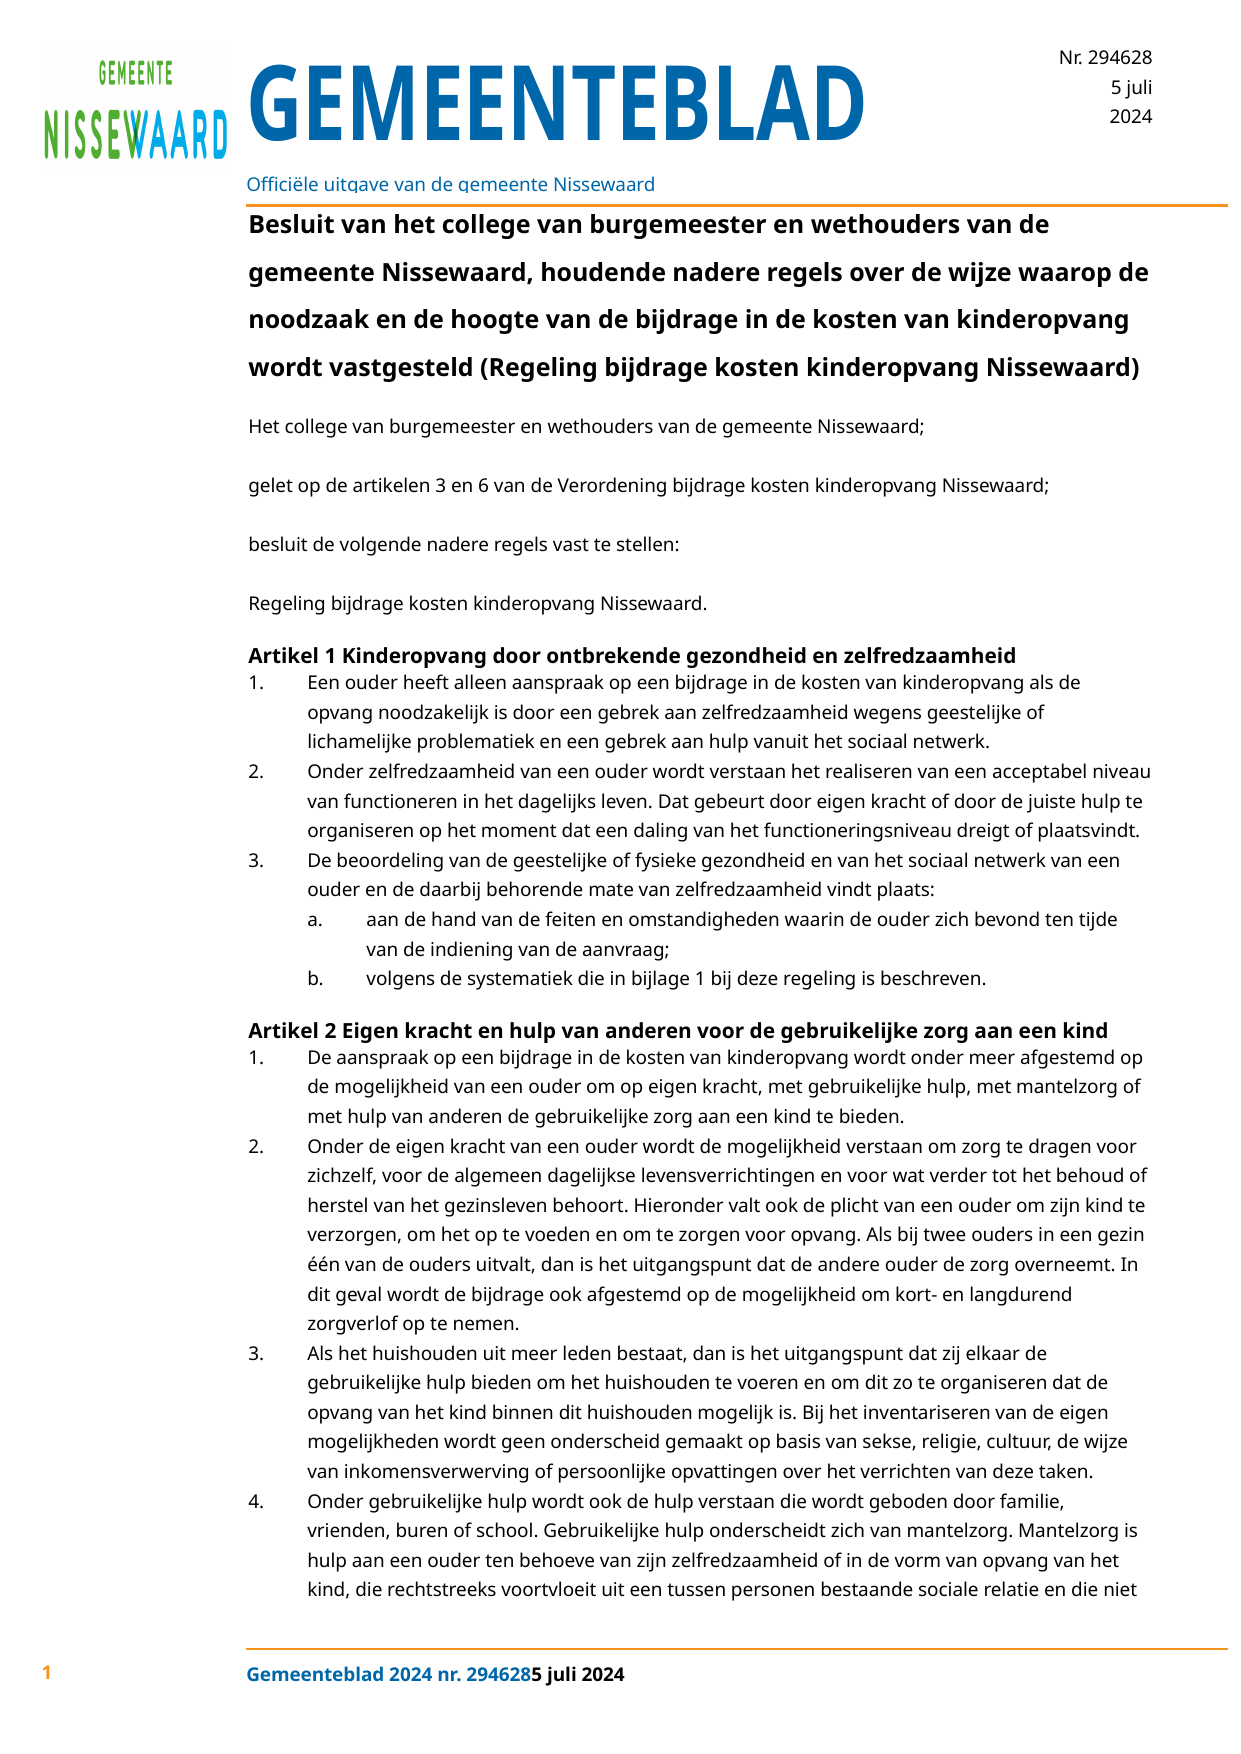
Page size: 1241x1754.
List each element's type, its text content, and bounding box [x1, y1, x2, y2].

text Artikel 2 Eigen kracht en hulp van anderen voor de gebruikelijke zorg aan een kind [248, 1016, 1152, 1044]
list Een ouder heeft alleen aanspraak op een bijdrage in de kosten van kinderopvang als de opvang noodzakelijk is door een gebrek aan zelfredzaamheid wegens geestelijke of lichamelijke problematiek en een gebrek aan hulp vanuit het sociaal netwerk. [248, 669, 1152, 754]
text gelet op de artikelen 3 en 6 van de Verordening bijdrage kosten kinderopvang Nissewaard; [248, 472, 1152, 498]
picture [41, 47, 231, 172]
list Onder de eigen kracht van een ouder wordt de mogelijkheid verstaan om zorg te dragen voor zichzelf, voor de algemeen dagelijkse levensverrichtingen en voor wat verder tot het behoud of herstel van het gezinsleven behoort. Hieronder valt ook de plicht van een ouder om zijn kind te verzorgen, om het op te voeden en om te zorgen voor opvang. Als bij twee ouders in een gezin één van de ouders uitvalt, dan is het uitgangspunt dat de andere ouder de zorg overneemt. In dit geval wordt de bijdrage ook afgestemd op de mogelijkheid om kort- en langdurend zorgverlof op te nemen. [248, 1133, 1152, 1336]
text Besluit van het college van burgemeester en wethouders van de gemeente Nissewaard, houdende nadere regels over de wijze waarop de noodzaak en de hoogte van de bijdrage in de kosten van kinderopvang wordt vastgesteld (Regeling bijdrage kosten kinderopvang Nissewaard) [248, 207, 1152, 384]
list aan de hand van de feiten en omstandigheden waarin de ouder zich bevond ten tijde van de indiening van de aanvraag; [307, 906, 1152, 961]
list Als het huishouden uit meer leden bestaat, dan is het uitgangspunt dat zij elkaar de gebruikelijke hulp bieden om het huishouden te voeren en om dit zo te organiseren dat de opvang van het kind binnen dit huishouden mogelijk is. Bij het inventariseren van de eigen mogelijkheden wordt geen onderscheid gemaakt op basis van sekse, religie, cultuur, de wijze van inkomensverwerving of persoonlijke opvattingen over het verrichten van deze taken. [248, 1340, 1152, 1484]
text Artikel 1 Kinderopvang door ontbrekende gezondheid en zelfredzaamheid [248, 641, 1152, 669]
text Het college van burgemeester en wethouders van de gemeente Nissewaard; [248, 413, 1152, 439]
text besluit de volgende nadere regels vast te stellen: [248, 531, 1152, 557]
list De aanspraak op een bijdrage in de kosten van kinderopvang wordt onder meer afgestemd op de mogelijkheid van een ouder om op eigen kracht, met gebruikelijke hulp, met mantelzorg of met hulp van anderen de gebruikelijke zorg aan een kind te bieden. [248, 1044, 1152, 1129]
list volgens de systematiek die in bijlage 1 bij deze regeling is beschreven. [307, 965, 1152, 991]
list De beoordeling van de geestelijke of fysieke gezondheid en van het sociaal netwerk van een ouder en de daarbij behorende mate van zelfredzaamheid vindt plaats: [248, 847, 1152, 902]
list Onder gebruikelijke hulp wordt ook de hulp verstaan die wordt geboden door familie, vrienden, buren of school. Gebruikelijke hulp onderscheidt zich van mantelzorg. Mantelzorg is hulp aan een ouder ten behoeve van zijn zelfredzaamheid of in de vorm van opvang van het kind, die rechtstreeks voortvloeit uit een tussen personen bestaande sociale relatie en die niet [248, 1488, 1152, 1602]
text Regeling bijdrage kosten kinderopvang Nissewaard. [248, 591, 1152, 616]
list Onder zelfredzaamheid van een ouder wordt verstaan het realiseren van een acceptabel niveau van functioneren in het dagelijks leven. Dat gebeurt door eigen kracht of door de juiste hulp te organiseren op het moment dat een daling van het functioneringsniveau dreigt of plaatsvindt. [248, 758, 1152, 843]
